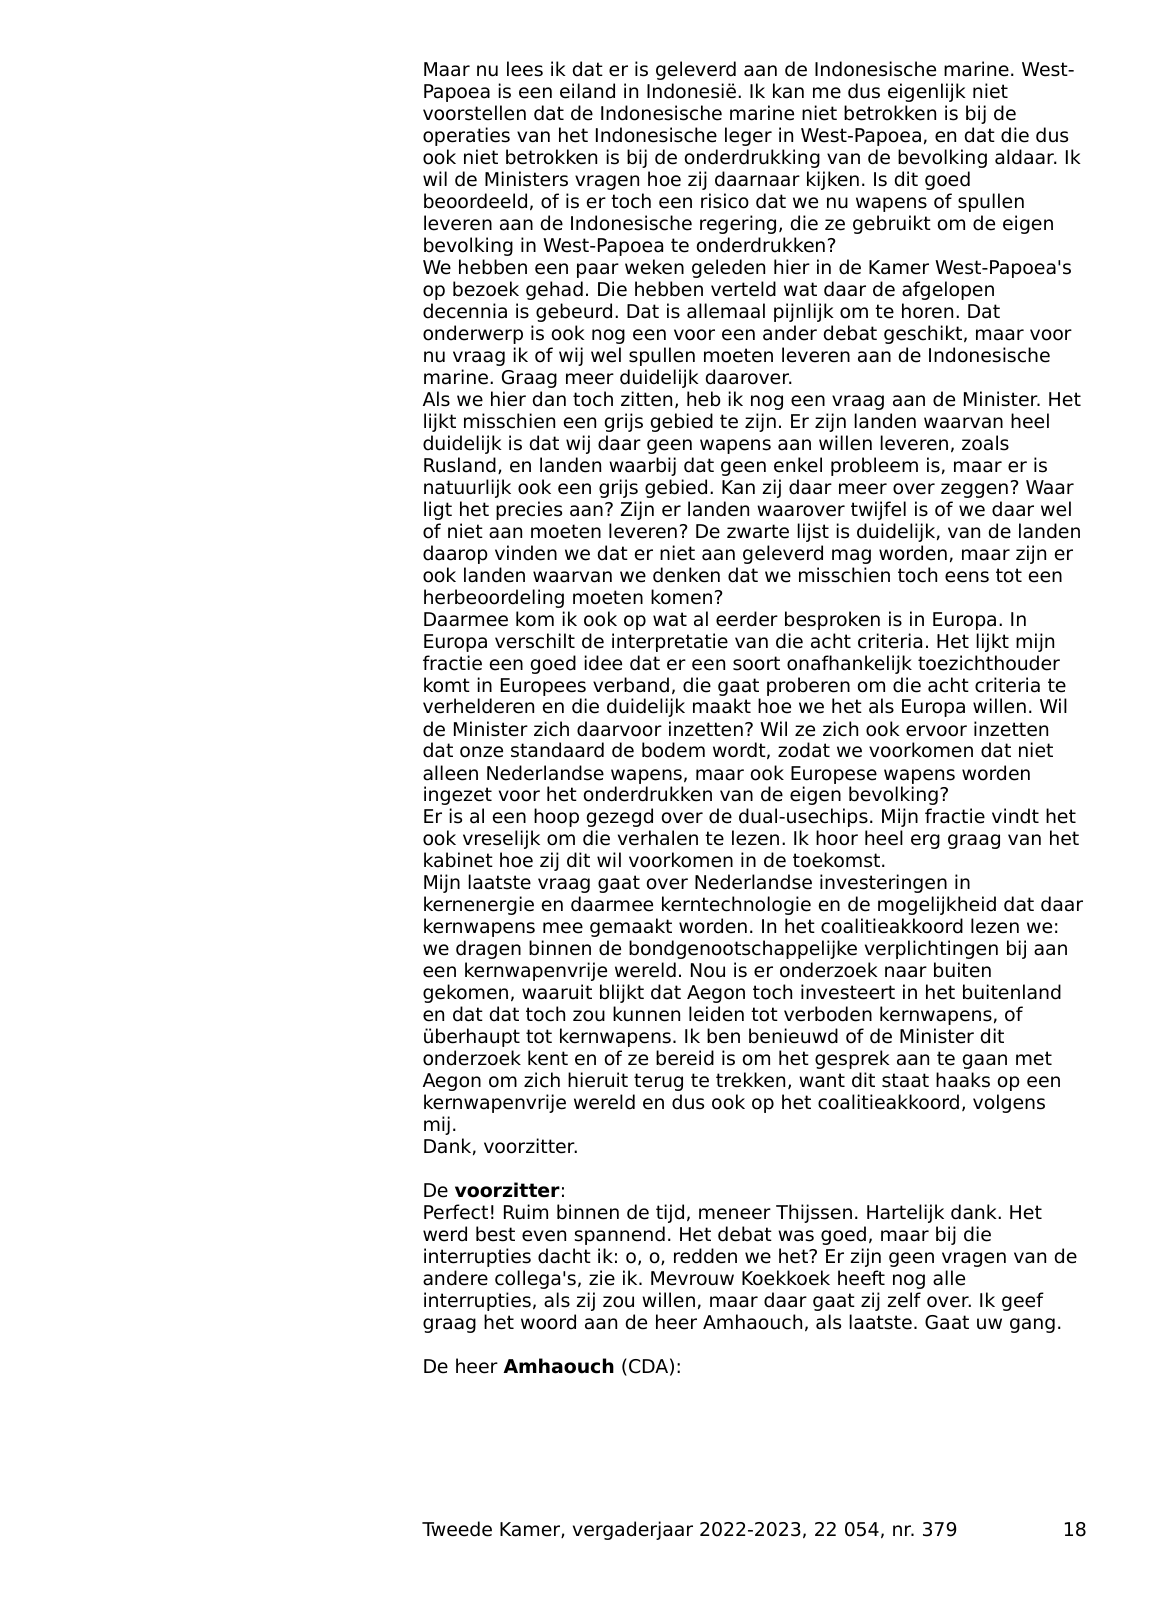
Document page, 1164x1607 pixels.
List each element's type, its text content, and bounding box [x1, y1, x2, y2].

text Dank, voorzitter. [422, 1136, 1087, 1158]
text Er is al een hoop gezegd over de dual-usechips. Mijn fractie vindt het ook vreselijk om die verhalen te lezen. Ik hoor heel erg graag van het kabinet hoe zij dit wil voorkomen in de toekomst. [422, 806, 1087, 872]
text Maar nu lees ik dat er is geleverd aan de Indonesische marine. West-Papoea is een eiland in Indonesië. Ik kan me dus eigenlijk niet voorstellen dat de Indonesische marine niet betrokken is bij de operaties van het Indonesische leger in West-Papoea, en dat die dus ook niet betrokken is bij de onderdrukking van de bevolking aldaar. Ik wil de Ministers vragen hoe zij daarnaar kijken. Is dit goed beoordeeld, of is er toch een risico dat we nu wapens of spullen leveren aan de Indonesische regering, die ze gebruikt om de eigen bevolking in West-Papoea te onderdrukken? [422, 59, 1087, 257]
text De heer Amhaouch (CDA): [422, 1356, 1087, 1378]
text Als we hier dan toch zitten, heb ik nog een vraag aan de Minister. Het lijkt misschien een grijs gebied te zijn. Er zijn landen waarvan heel duidelijk is dat wij daar geen wapens aan willen leveren, zoals Rusland, en landen waarbij dat geen enkel probleem is, maar er is natuurlijk ook een grijs gebied. Kan zij daar meer over zeggen? Waar ligt het precies aan? Zijn er landen waarover twijfel is of we daar wel of niet aan moeten leveren? De zwarte lijst is duidelijk, van de landen daarop vinden we dat er niet aan geleverd mag worden, maar zijn er ook landen waarvan we denken dat we misschien toch eens tot een herbeoordeling moeten komen? [422, 389, 1087, 608]
text De voorzitter: [422, 1180, 1087, 1202]
text Daarmee kom ik ook op wat al eerder besproken is in Europa. In Europa verschilt de interpretatie van die acht criteria. Het lijkt mijn fractie een goed idee dat er een soort onafhankelijk toezichthouder komt in Europees verband, die gaat proberen om die acht criteria te verhelderen en die duidelijk maakt hoe we het als Europa willen. Wil de Minister zich daarvoor inzetten? Wil ze zich ook ervoor inzetten dat onze standaard de bodem wordt, zodat we voorkomen dat niet alleen Nederlandse wapens, maar ook Europese wapens worden ingezet voor het onderdrukken van de eigen bevolking? [422, 608, 1087, 806]
text We hebben een paar weken geleden hier in de Kamer West-Papoea's op bezoek gehad. Die hebben verteld wat daar de afgelopen decennia is gebeurd. Dat is allemaal pijnlijk om te horen. Dat onderwerp is ook nog een voor een ander debat geschikt, maar voor nu vraag ik of wij wel spullen moeten leveren aan de Indonesische marine. Graag meer duidelijk daarover. [422, 257, 1087, 389]
text Mijn laatste vraag gaat over Nederlandse investeringen in kernenergie en daarmee kerntechnologie en de mogelijkheid dat daar kernwapens mee gemaakt worden. In het coalitieakkoord lezen we: we dragen binnen de bondgenootschappelijke verplichtingen bij aan een kernwapenvrije wereld. Nou is er onderzoek naar buiten gekomen, waaruit blijkt dat Aegon toch investeert in het buitenland en dat dat toch zou kunnen leiden tot verboden kernwapens, of überhaupt tot kernwapens. Ik ben benieuwd of de Minister dit onderzoek kent en of ze bereid is om het gesprek aan te gaan met Aegon om zich hieruit terug te trekken, want dit staat haaks op een kernwapenvrije wereld en dus ook op het coalitieakkoord, volgens mij. [422, 872, 1087, 1136]
text Perfect! Ruim binnen de tijd, meneer Thijssen. Hartelijk dank. Het werd best even spannend. Het debat was goed, maar bij die interrupties dacht ik: o, o, redden we het? Er zijn geen vragen van de andere collega's, zie ik. Mevrouw Koekkoek heeft nog alle interrupties, als zij zou willen, maar daar gaat zij zelf over. Ik geef graag het woord aan de heer Amhaouch, als laatste. Gaat uw gang. [422, 1202, 1087, 1334]
